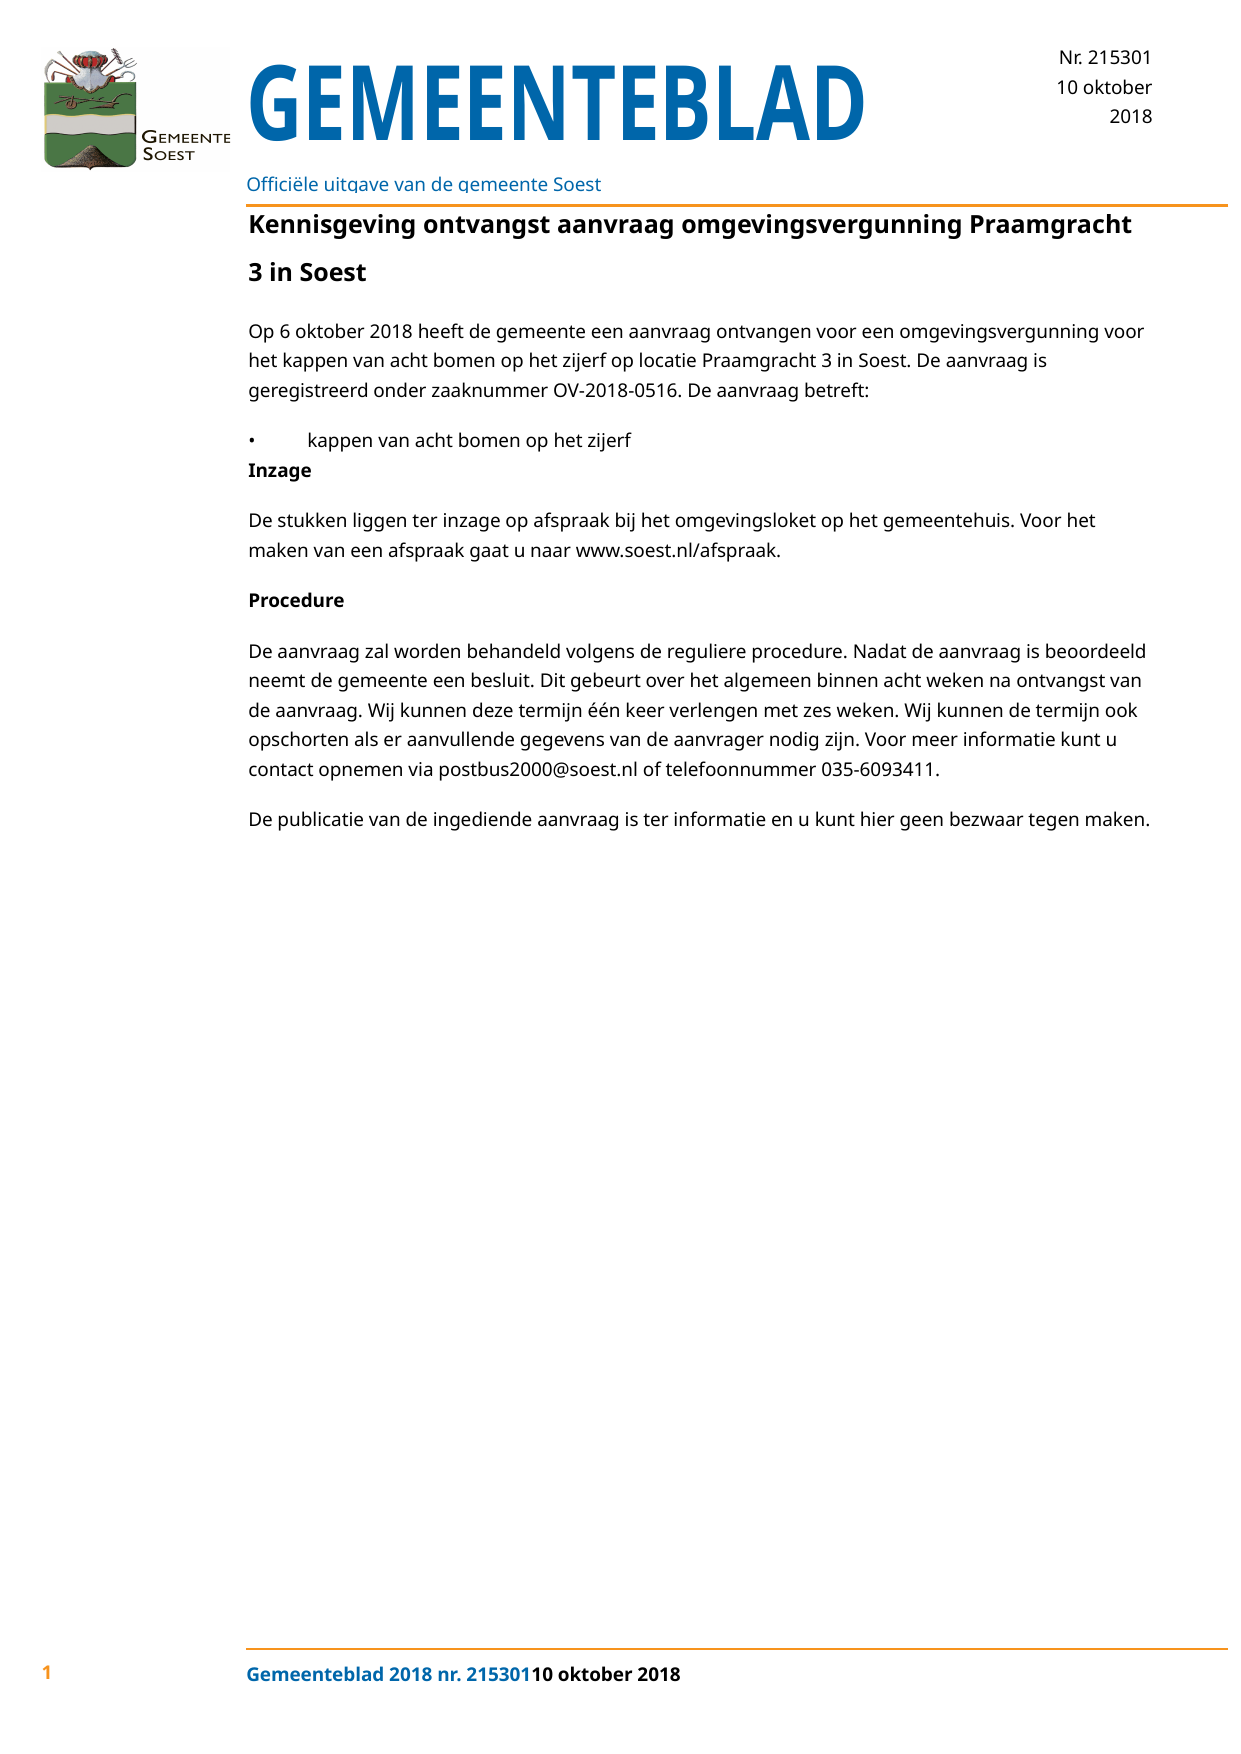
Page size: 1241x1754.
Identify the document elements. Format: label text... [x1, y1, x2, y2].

picture [41, 47, 231, 172]
text De stukken liggen ter inzage op afspraak bij het omgevingsloket op het gemeentehuis. Voor het maken van een afspraak gaat u naar www.soest.nl/afspraak. [248, 507, 1152, 563]
text Op 6 oktober 2018 heeft de gemeente een aanvraag ontvangen voor een omgevingsvergunning voor het kappen van acht bomen op het zijerf op locatie Praamgracht 3 in Soest. De aanvraag is geregistreerd onder zaaknummer OV-2018-0516. De aanvraag betreft: [248, 318, 1152, 403]
text Inzage [248, 457, 1152, 483]
text Procedure [248, 587, 1152, 613]
text De publicatie van de ingediende aanvraag is ter informatie en u kunt hier geen bezwaar tegen maken. [248, 807, 1152, 832]
text Kennisgeving ontvangst aanvraag omgevingsvergunning Praamgracht 3 in Soest [248, 207, 1152, 288]
text De aanvraag zal worden behandeld volgens de reguliere procedure. Nadat de aanvraag is beoordeeld neemt de gemeente een besluit. Dit gebeurt over het algemeen binnen acht weken na ontvangst van de aanvraag. Wij kunnen deze termijn één keer verlengen met zes weken. Wij kunnen de termijn ook opschorten als er aanvullende gegevens van de aanvrager nodig zijn. Voor meer informatie kunt u contact opnemen via postbus2000@soest.nl of telefoonnummer 035-6093411. [248, 638, 1152, 782]
list kappen van acht bomen op het zijerf [248, 427, 1152, 453]
